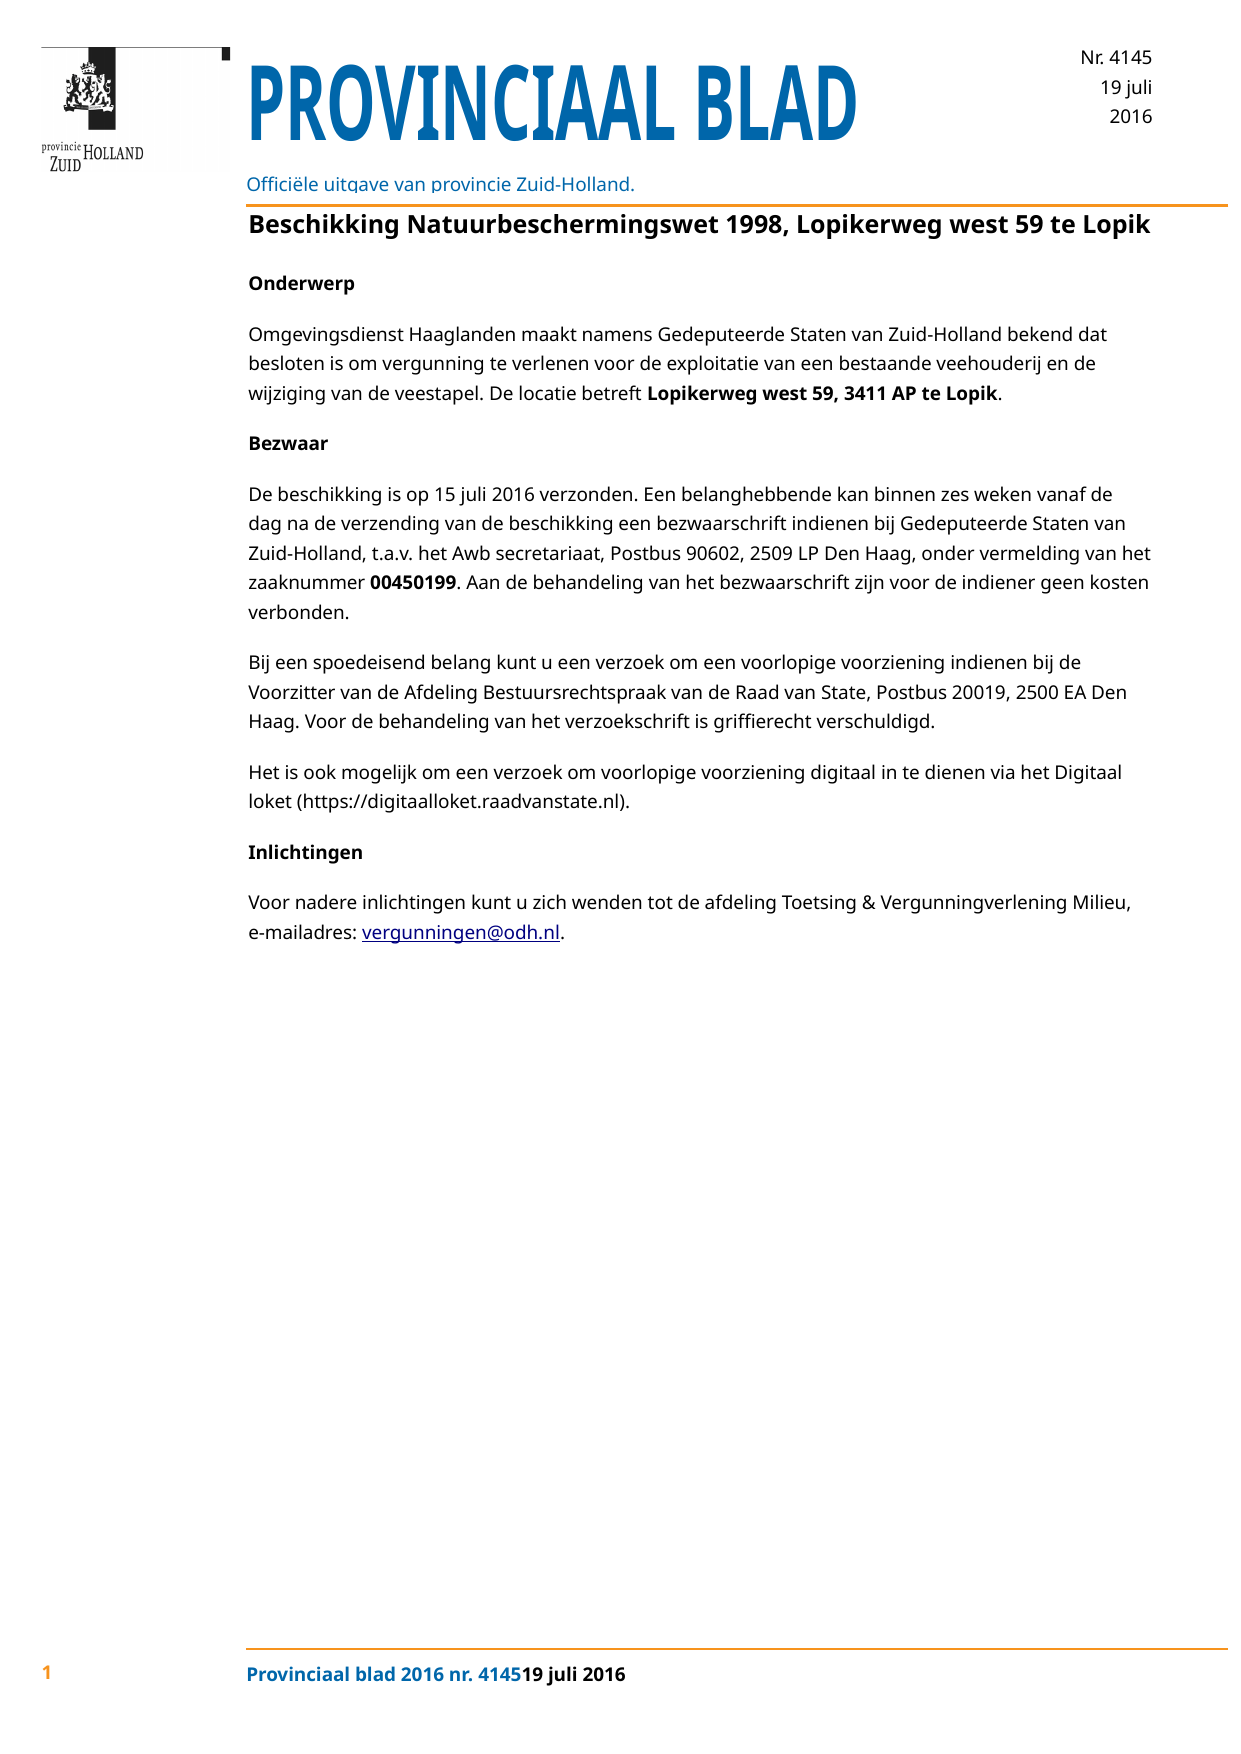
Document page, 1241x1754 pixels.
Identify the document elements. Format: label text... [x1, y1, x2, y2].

picture [41, 47, 231, 172]
text Beschikking Natuurbeschermingswet 1998, Lopikerweg west 59 te Lopik [248, 207, 1152, 241]
text Onderwerp [248, 270, 1152, 296]
text De beschikking is op 15 juli 2016 verzonden. Een belanghebbende kan binnen zes weken vanaf de dag na de verzending van de beschikking een bezwaarschrift indienen bij Gedeputeerde Staten van Zuid-Holland, t.a.v. het Awb secretariaat, Postbus 90602, 2509 LP Den Haag, onder vermelding van het zaaknummer 00450199. Aan de behandeling van het bezwaarschrift zijn voor de indiener geen kosten verbonden. [248, 481, 1152, 625]
text Bij een spoedeisend belang kunt u een verzoek om een voorlopige voorziening indienen bij de Voorzitter van de Afdeling Bestuursrechtspraak van de Raad van State, Postbus 20019, 2500 EA Den Haag. Voor de behandeling van het verzoekschrift is griffierecht verschuldigd. [248, 649, 1152, 734]
text Bezwaar [248, 430, 1152, 456]
text Omgevingsdienst Haaglanden maakt namens Gedeputeerde Staten van Zuid-Holland bekend dat besloten is om vergunning te verlenen voor de exploitatie van een bestaande veehouderij en de wijziging van de veestapel. De locatie betreft Lopikerweg west 59, 3411 AP te Lopik. [248, 321, 1152, 406]
text Inlichtingen [248, 839, 1152, 865]
text Het is ook mogelijk om een verzoek om voorlopige voorziening digitaal in te dienen via het Digitaal loket (https://digitaalloket.raadvanstate.nl). [248, 759, 1152, 814]
text Voor nadere inlichtingen kunt u zich wenden tot de afdeling Toetsing & Vergunningverlening Milieu, e-mailadres: vergunningen@odh.nl. [248, 889, 1152, 945]
